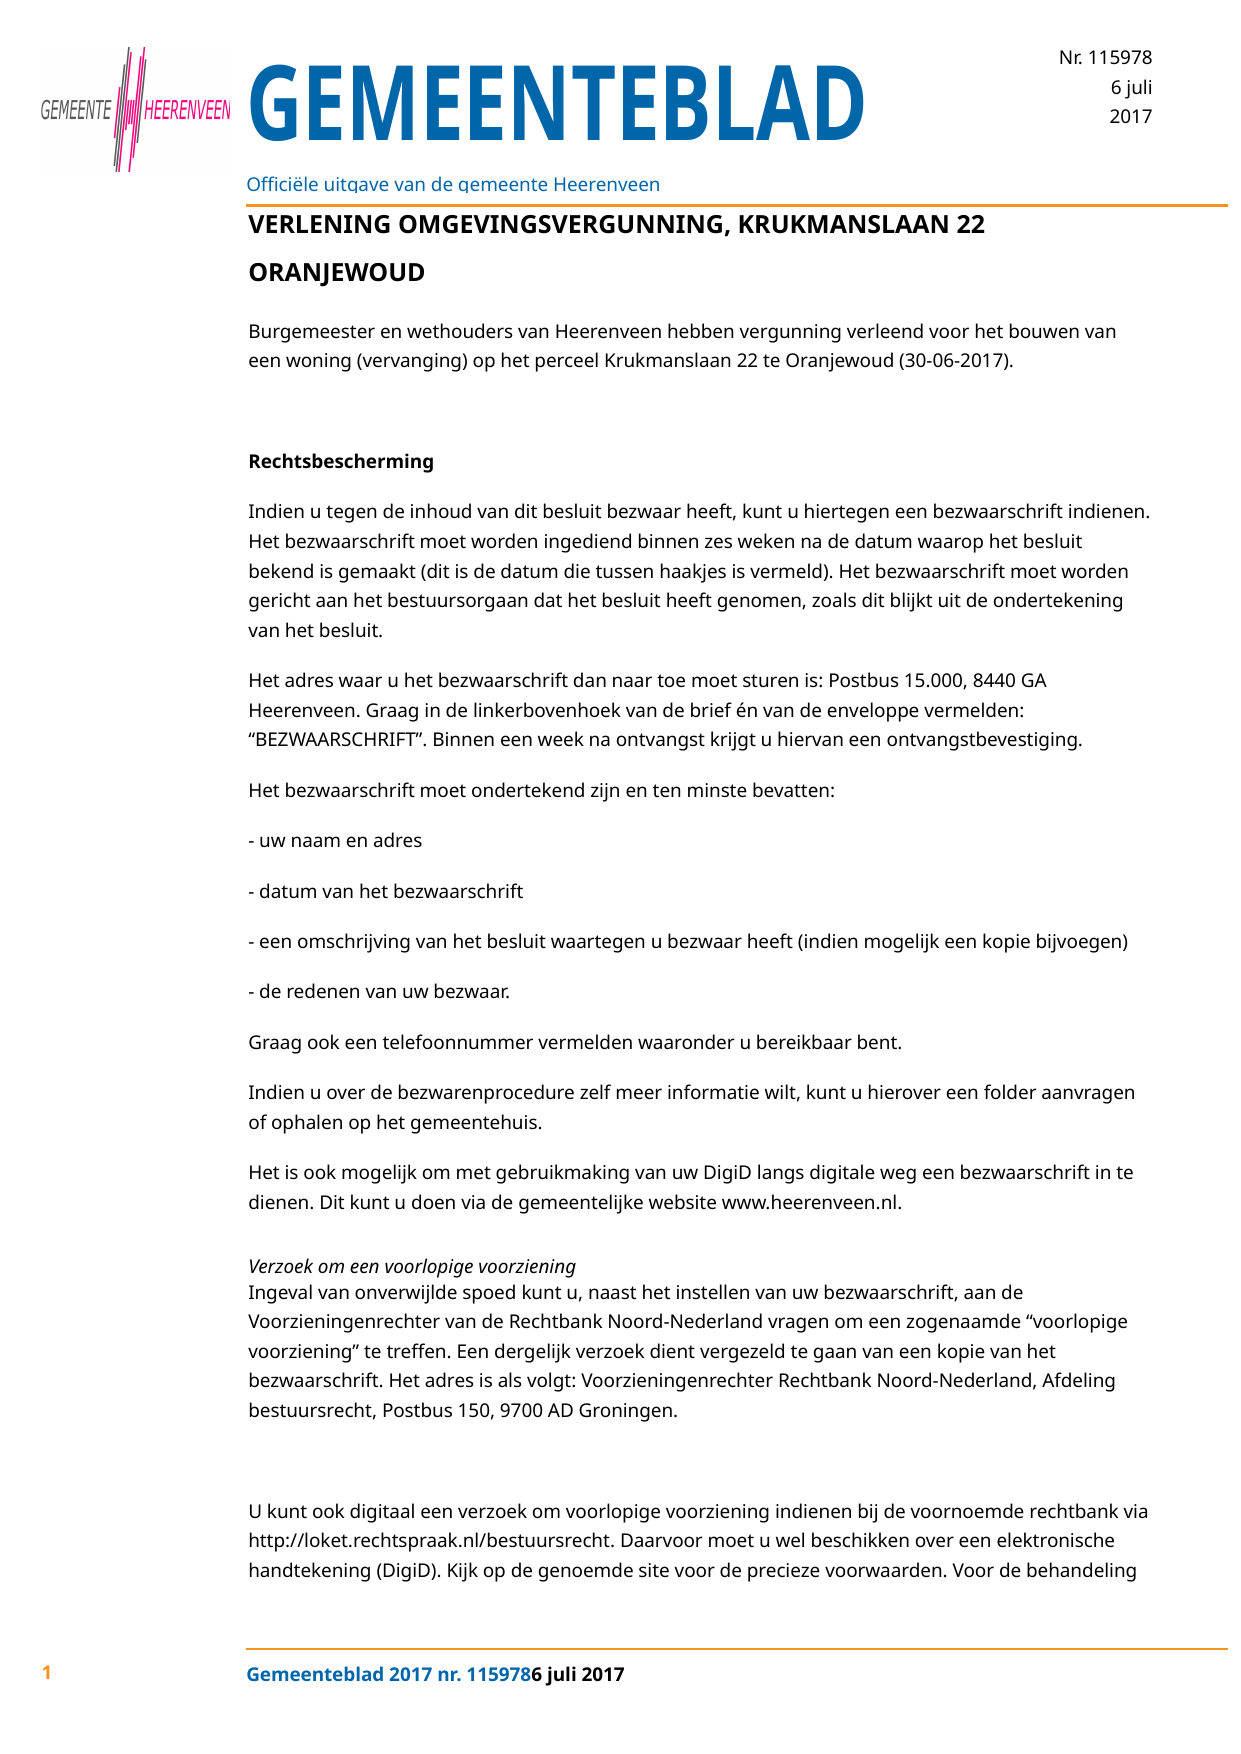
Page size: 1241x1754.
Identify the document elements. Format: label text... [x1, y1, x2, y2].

text - de redenen van uw bezwaar. [248, 979, 1152, 1004]
text VERLENING OMGEVINGSVERGUNNING, KRUKMANSLAAN 22 ORANJEWOUD [248, 207, 1152, 288]
text Rechtsbescherming [248, 448, 1152, 474]
text Graag ook een telefoonnummer vermelden waaronder u bereikbaar bent. [248, 1029, 1152, 1055]
text Indien u over de bezwarenprocedure zelf meer informatie wilt, kunt u hierover een folder aanvragen of ophalen op het gemeentehuis. [248, 1079, 1152, 1135]
text Het is ook mogelijk om met gebruikmaking van uw DigiD langs digitale weg een bezwaarschrift in te dienen. Dit kunt u doen via de gemeentelijke website www.heerenveen.nl. [248, 1159, 1152, 1215]
text Het bezwaarschrift moet ondertekend zijn en ten minste bevatten: [248, 777, 1152, 803]
text Verzoek om een voorlopige voorziening [248, 1253, 1152, 1279]
text Het adres waar u het bezwaarschrift dan naar toe moet sturen is: Postbus 15.000, 8440 GA Heerenveen. Graag in de linkerbovenhoek van de brief én van de enveloppe vermelden: “BEZWAARSCHRIFT”. Binnen een week na ontvangst krijgt u hiervan een ontvangstbevestiging. [248, 667, 1152, 752]
picture [41, 47, 231, 172]
text U kunt ook digitaal een verzoek om voorlopige voorziening indienen bij de voornoemde rechtbank via http://loket.rechtspraak.nl/bestuursrecht. Daarvoor moet u wel beschikken over een elektronische handtekening (DigiD). Kijk op de genoemde site voor de precieze voorwaarden. Voor de behandeling [248, 1498, 1152, 1583]
text Burgemeester en wethouders van Heerenveen hebben vergunning verleend voor het bouwen van een woning (vervanging) op het perceel Krukmanslaan 22 te Oranjewoud (30-06-2017). [248, 318, 1152, 373]
text - datum van het bezwaarschrift [248, 878, 1152, 904]
text Indien u tegen de inhoud van dit besluit bezwaar heeft, kunt u hiertegen een bezwaarschrift indienen. Het bezwaarschrift moet worden ingediend binnen zes weken na de datum waarop het besluit bekend is gemaakt (dit is de datum die tussen haakjes is vermeld). Het bezwaarschrift moet worden gericht aan het bestuursorgaan dat het besluit heeft genomen, zoals dit blijkt uit de ondertekening van het besluit. [248, 499, 1152, 643]
text - een omschrijving van het besluit waartegen u bezwaar heeft (indien mogelijk een kopie bijvoegen) [248, 928, 1152, 954]
text Ingeval van onverwijlde spoed kunt u, naast het instellen van uw bezwaarschrift, aan de Voorzieningenrechter van de Rechtbank Noord-Nederland vragen om een zogenaamde “voorlopige voorziening” te treffen. Een dergelijk verzoek dient vergezeld te gaan van een kopie van het bezwaarschrift. Het adres is als volgt: Voorzieningenrechter Rechtbank Noord-Nederland, Afdeling bestuursrecht, Postbus 150, 9700 AD Groningen. [248, 1279, 1152, 1423]
text - uw naam en adres [248, 827, 1152, 853]
